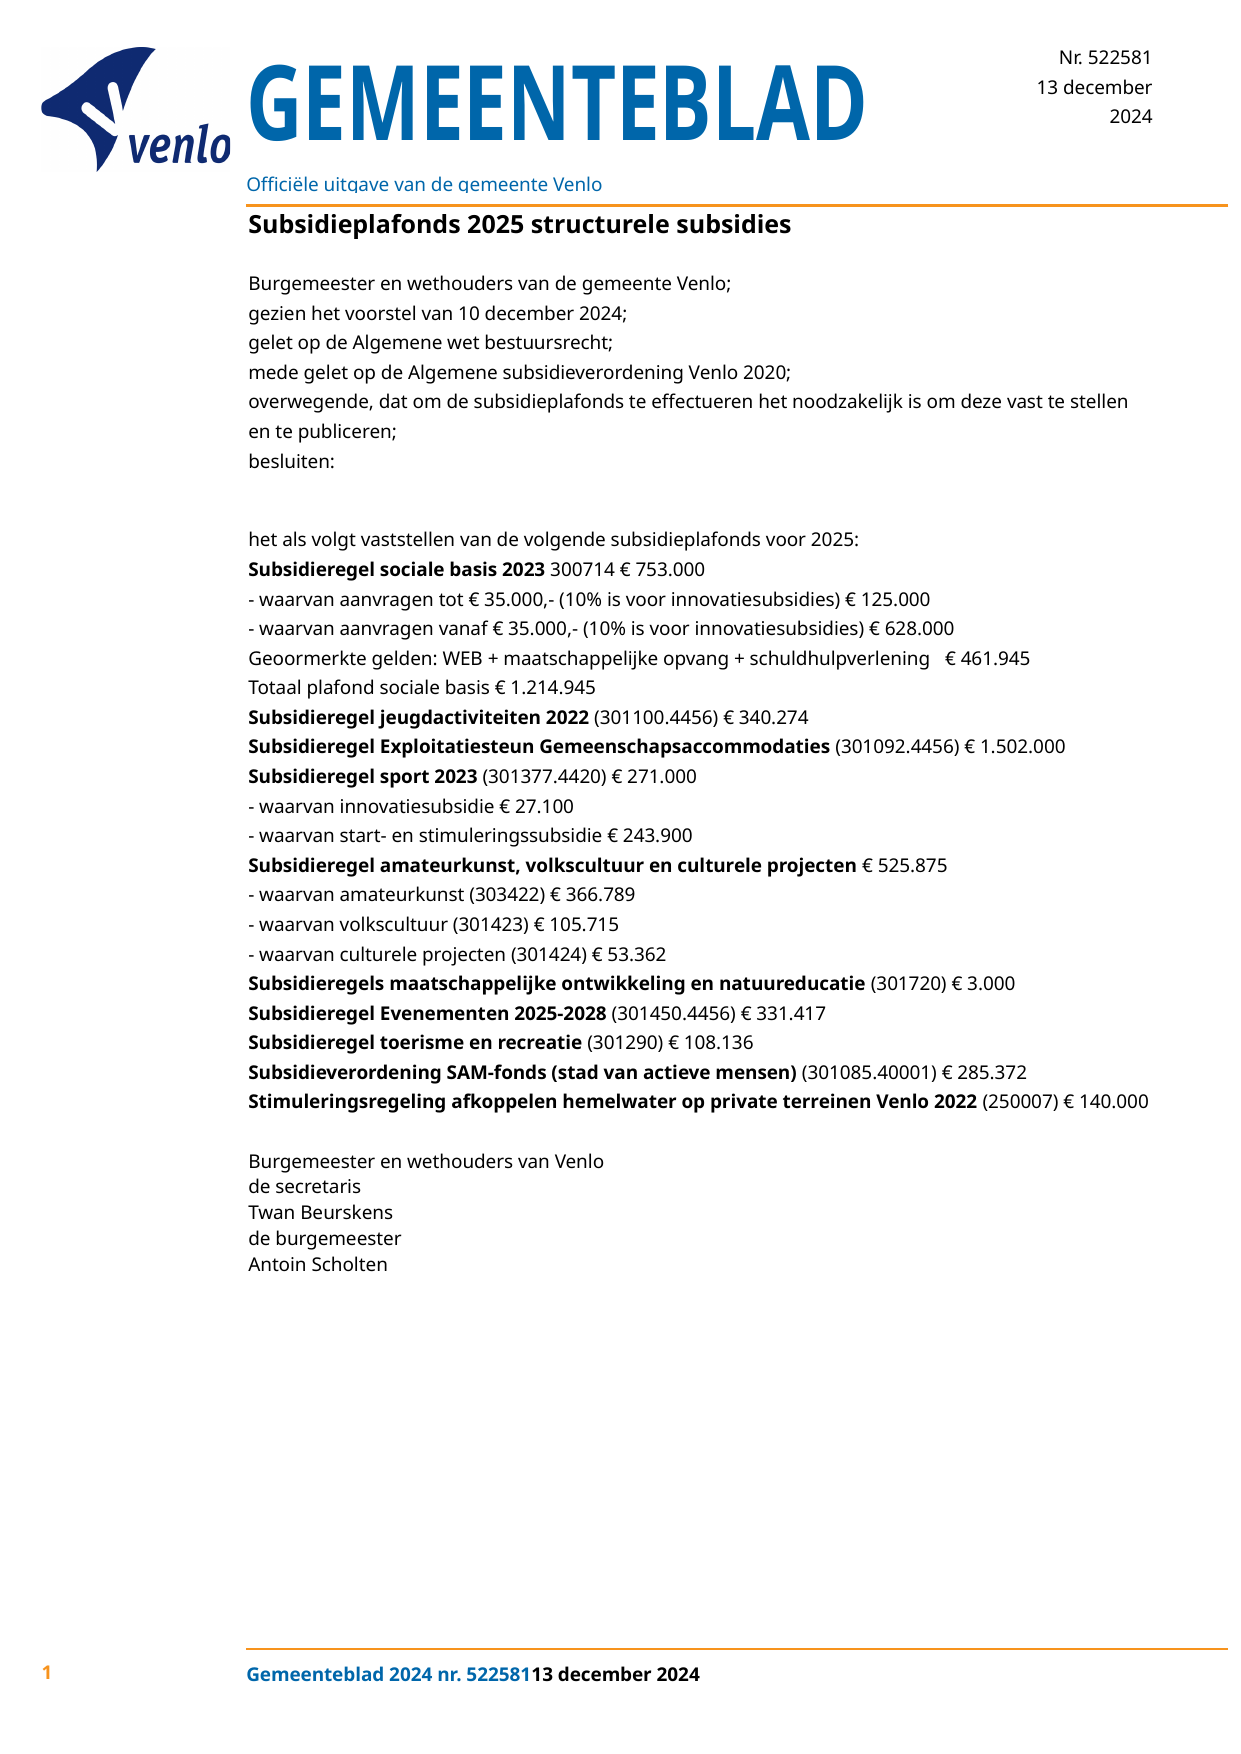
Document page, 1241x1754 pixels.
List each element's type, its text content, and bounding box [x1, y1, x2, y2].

text Subsidieplafonds 2025 structurele subsidies [248, 207, 1152, 241]
text Stimuleringsregeling afkoppelen hemelwater op private terreinen Venlo 2022 (250007) € 140.000 [248, 1089, 1152, 1114]
text Subsidieregel Evenementen 2025-2028 (301450.4456) € 331.417 [248, 1000, 1152, 1026]
text mede gelet op de Algemene subsidieverordening Venlo 2020; [248, 359, 1152, 385]
text Subsidieregel sport 2023 (301377.4420) € 271.000 [248, 763, 1152, 789]
text - waarvan aanvragen vanaf € 35.000,- (10% is voor innovatiesubsidies) € 628.000 [248, 615, 1152, 641]
text - waarvan aanvragen tot € 35.000,- (10% is voor innovatiesubsidies) € 125.000 [248, 586, 1152, 612]
text Twan Beurskens [248, 1199, 1152, 1225]
text de burgemeester [248, 1225, 1152, 1251]
text gezien het voorstel van 10 december 2024; [248, 300, 1152, 326]
text Burgemeester en wethouders van Venlo [248, 1148, 1152, 1174]
text Subsidieregel jeugdactiviteiten 2022 (301100.4456) € 340.274 [248, 704, 1152, 730]
text Subsidieregel toerisme en recreatie (301290) € 108.136 [248, 1029, 1152, 1055]
text - waarvan volkscultuur (301423) € 105.715 [248, 911, 1152, 937]
text besluiten: [248, 448, 1152, 473]
text - waarvan amateurkunst (303422) € 366.789 [248, 882, 1152, 907]
text het als volgt vaststellen van de volgende subsidieplafonds voor 2025: [248, 527, 1152, 552]
text - waarvan innovatiesubsidie € 27.100 [248, 793, 1152, 819]
text gelet op de Algemene wet bestuursrecht; [248, 329, 1152, 355]
text Burgemeester en wethouders van de gemeente Venlo; [248, 270, 1152, 296]
text overwegende, dat om de subsidieplafonds te effectueren het noodzakelijk is om deze vast te stellen en te publiceren; [248, 389, 1152, 444]
text Subsidieregel Exploitatiesteun Gemeenschapsaccommodaties (301092.4456) € 1.502.000 [248, 734, 1152, 759]
text Antoin Scholten [248, 1251, 1152, 1277]
text - waarvan culturele projecten (301424) € 53.362 [248, 941, 1152, 967]
text Geoormerkte gelden: WEB + maatschappelijke opvang + schuldhulpverlening € 461.945 [248, 645, 1152, 671]
text Subsidieverordening SAM-fonds (stad van actieve mensen) (301085.40001) € 285.372 [248, 1059, 1152, 1085]
text Subsidieregel amateurkunst, volkscultuur en culturele projecten € 525.875 [248, 852, 1152, 878]
text de secretaris [248, 1174, 1152, 1199]
text Subsidieregels maatschappelijke ontwikkeling en natuureducatie (301720) € 3.000 [248, 970, 1152, 996]
text Subsidieregel sociale basis 2023 300714 € 753.000 [248, 556, 1152, 582]
text - waarvan start- en stimuleringssubsidie € 243.900 [248, 822, 1152, 848]
picture [41, 47, 231, 172]
text Totaal plafond sociale basis € 1.214.945 [248, 674, 1152, 700]
